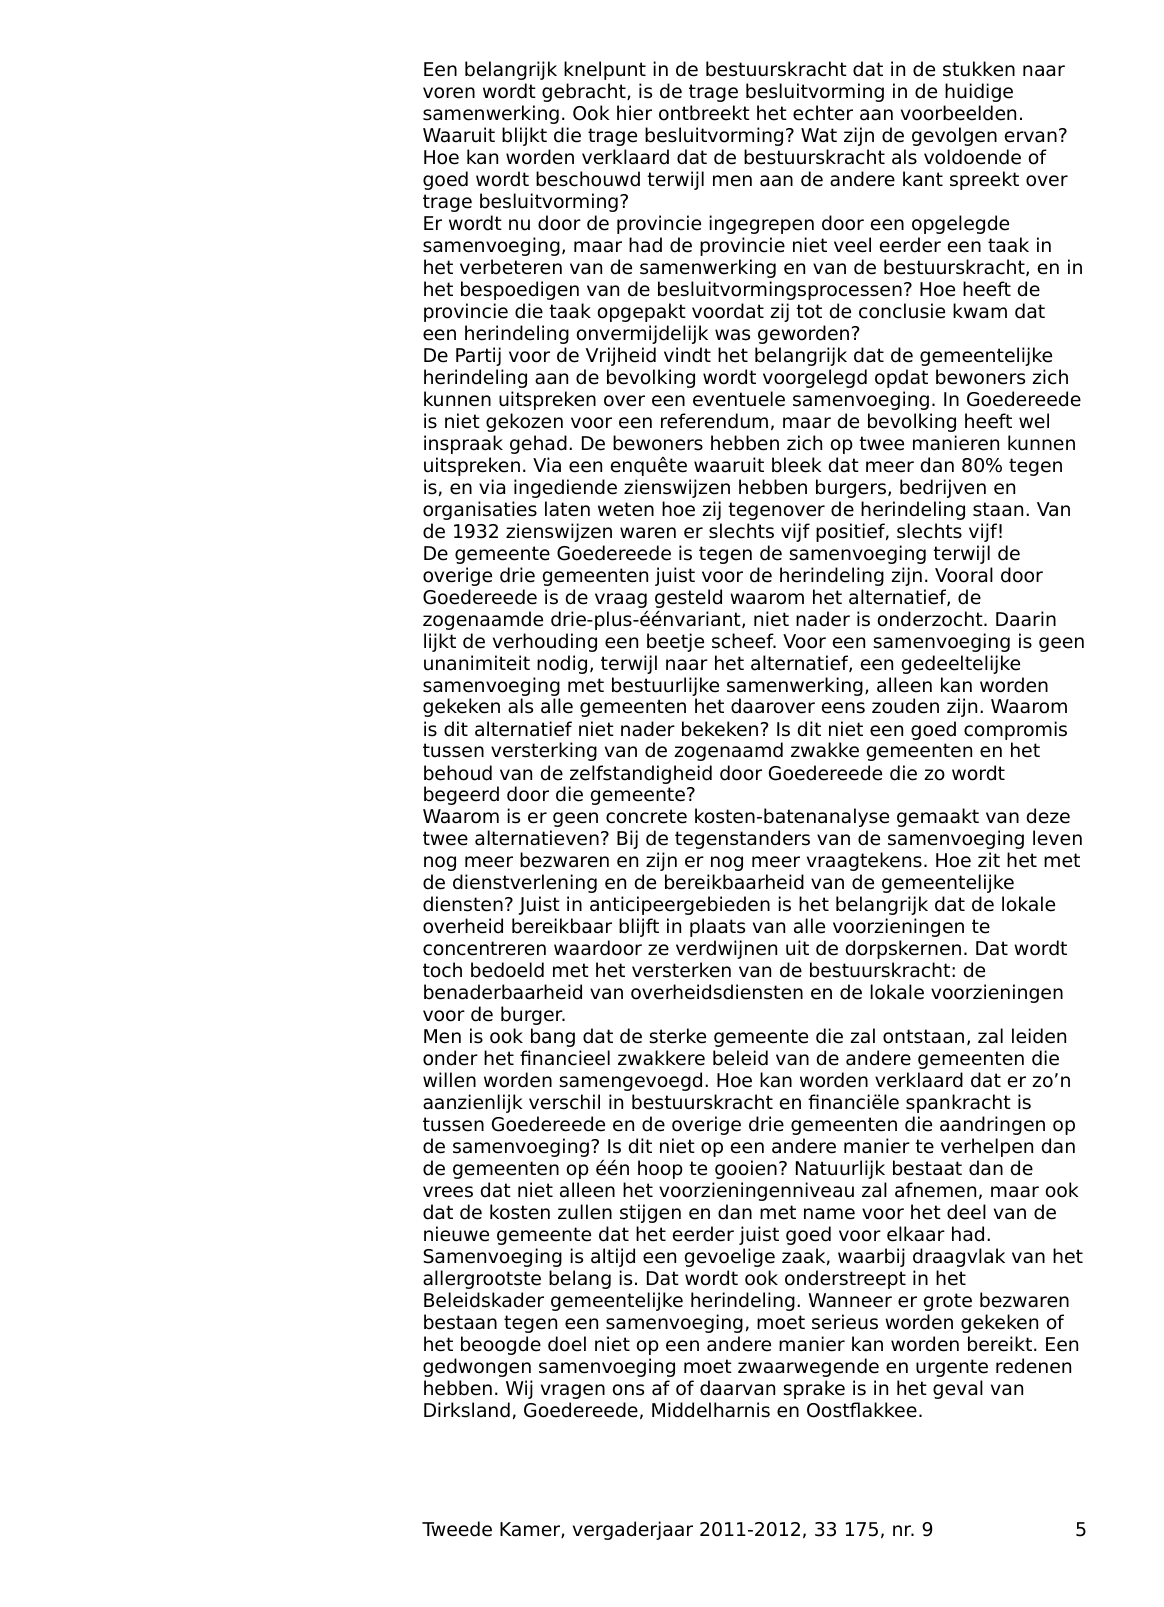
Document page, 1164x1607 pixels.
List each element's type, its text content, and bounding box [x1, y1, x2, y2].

text Er wordt nu door de provincie ingegrepen door een opgelegde samenvoeging, maar had de provincie niet veel eerder een taak in het verbeteren van de samenwerking en van de bestuurskracht, en in het bespoedigen van de besluitvormingsprocessen? Hoe heeft de provincie die taak opgepakt voordat zij tot de conclusie kwam dat een herindeling onvermijdelijk was geworden? [422, 213, 1087, 345]
text Men is ook bang dat de sterke gemeente die zal ontstaan, zal leiden onder het financieel zwakkere beleid van de andere gemeenten die willen worden samengevoegd. Hoe kan worden verklaard dat er zo’n aanzienlijk verschil in bestuurskracht en financiële spankracht is tussen Goedereede en de overige drie gemeenten die aandringen op de samenvoeging? Is dit niet op een andere manier te verhelpen dan de gemeenten op één hoop te gooien? Natuurlijk bestaat dan de vrees dat niet alleen het voorzieningenniveau zal afnemen, maar ook dat de kosten zullen stijgen en dan met name voor het deel van de nieuwe gemeente dat het eerder juist goed voor elkaar had. [422, 1026, 1087, 1246]
text De Partij voor de Vrijheid vindt het belangrijk dat de gemeentelijke herindeling aan de bevolking wordt voorgelegd opdat bewoners zich kunnen uitspreken over een eventuele samenvoeging. In Goedereede is niet gekozen voor een referendum, maar de bevolking heeft wel inspraak gehad. De bewoners hebben zich op twee manieren kunnen uitspreken. Via een enquête waaruit bleek dat meer dan 80% tegen is, en via ingediende zienswijzen hebben burgers, bedrijven en organisaties laten weten hoe zij tegenover de herindeling staan. Van de 1932 zienswijzen waren er slechts vijf positief, slechts vijf! [422, 345, 1087, 543]
text De gemeente Goedereede is tegen de samenvoeging terwijl de overige drie gemeenten juist voor de herindeling zijn. Vooral door Goedereede is de vraag gesteld waarom het alternatief, de zogenaamde drie-plus-éénvariant, niet nader is onderzocht. Daarin lijkt de verhouding een beetje scheef. Voor een samenvoeging is geen unanimiteit nodig, terwijl naar het alternatief, een gedeeltelijke samenvoeging met bestuurlijke samenwerking, alleen kan worden gekeken als alle gemeenten het daarover eens zouden zijn. Waarom is dit alternatief niet nader bekeken? Is dit niet een goed compromis tussen versterking van de zogenaamd zwakke gemeenten en het behoud van de zelfstandigheid door Goedereede die zo wordt begeerd door die gemeente? [422, 543, 1087, 806]
text Een belangrijk knelpunt in de bestuurskracht dat in de stukken naar voren wordt gebracht, is de trage besluitvorming in de huidige samenwerking. Ook hier ontbreekt het echter aan voorbeelden. Waaruit blijkt die trage besluitvorming? Wat zijn de gevolgen ervan? Hoe kan worden verklaard dat de bestuurskracht als voldoende of goed wordt beschouwd terwijl men aan de andere kant spreekt over trage besluitvorming? [422, 59, 1087, 213]
text Samenvoeging is altijd een gevoelige zaak, waarbij draagvlak van het allergrootste belang is. Dat wordt ook onderstreept in het Beleidskader gemeentelijke herindeling. Wanneer er grote bezwaren bestaan tegen een samenvoeging, moet serieus worden gekeken of het beoogde doel niet op een andere manier kan worden bereikt. Een gedwongen samenvoeging moet zwaarwegende en urgente redenen hebben. Wij vragen ons af of daarvan sprake is in het geval van Dirksland, Goedereede, Middelharnis en Oostflakkee. [422, 1246, 1087, 1422]
text Waarom is er geen concrete kosten-batenanalyse gemaakt van deze twee alternatieven? Bij de tegenstanders van de samenvoeging leven nog meer bezwaren en zijn er nog meer vraagtekens. Hoe zit het met de dienstverlening en de bereikbaarheid van de gemeentelijke diensten? Juist in anticipeergebieden is het belangrijk dat de lokale overheid bereikbaar blijft in plaats van alle voorzieningen te concentreren waardoor ze verdwijnen uit de dorpskernen. Dat wordt toch bedoeld met het versterken van de bestuurskracht: de benaderbaarheid van overheidsdiensten en de lokale voorzieningen voor de burger. [422, 806, 1087, 1026]
